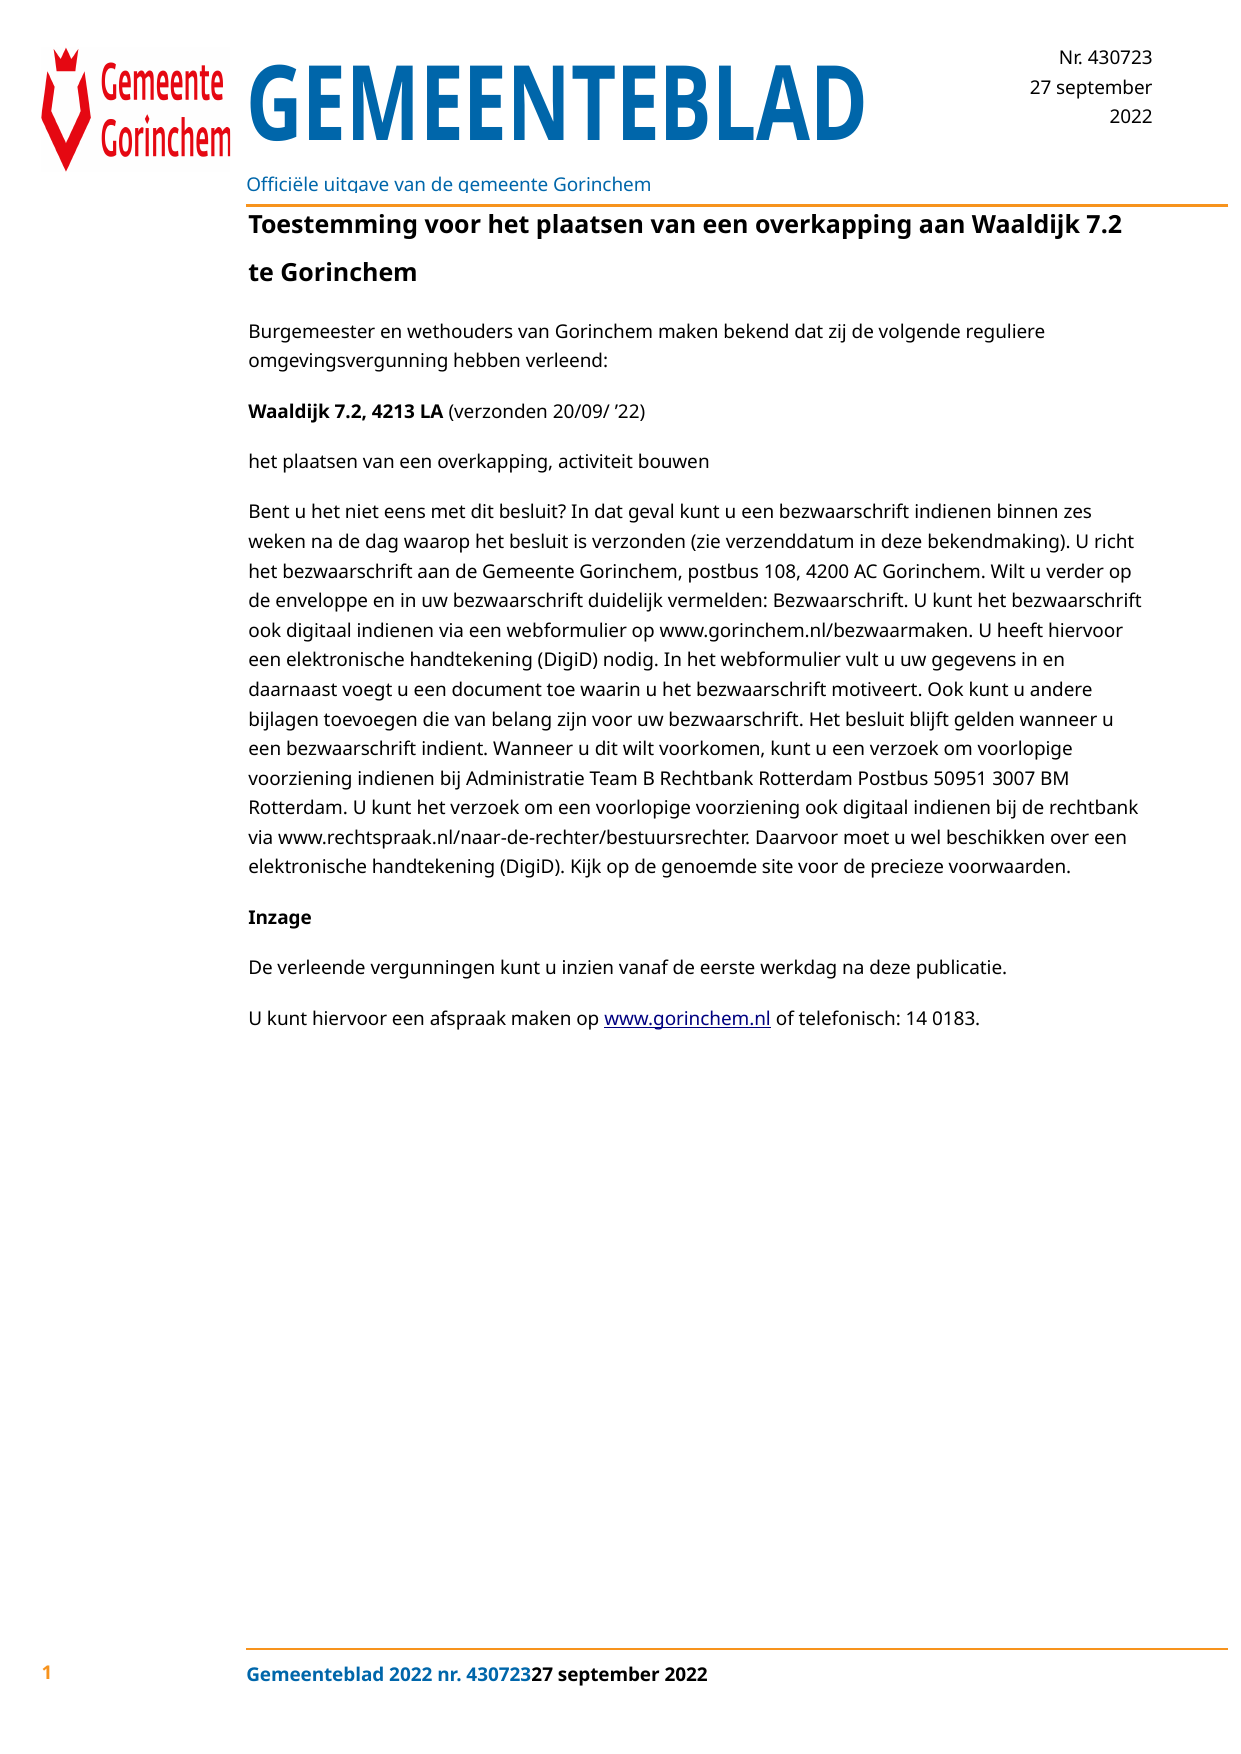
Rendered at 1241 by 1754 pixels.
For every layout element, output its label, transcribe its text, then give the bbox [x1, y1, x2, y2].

text Inzage [248, 904, 1152, 930]
text De verleende vergunningen kunt u inzien vanaf de eerste werkdag na deze publicatie. [248, 954, 1152, 980]
text Burgemeester en wethouders van Gorinchem maken bekend dat zij de volgende reguliere omgevingsvergunning hebben verleend: [248, 318, 1152, 373]
text Toestemming voor het plaatsen van een overkapping aan Waaldijk 7.2 te Gorinchem [248, 207, 1152, 288]
picture [41, 47, 231, 172]
text U kunt hiervoor een afspraak maken op www.gorinchem.nl of telefonisch: 14 0183. [248, 1005, 1152, 1031]
text Bent u het niet eens met dit besluit? In dat geval kunt u een bezwaarschrift indienen binnen zes weken na de dag waarop het besluit is verzonden (zie verzenddatum in deze bekendmaking). U richt het bezwaarschrift aan de Gemeente Gorinchem, postbus 108, 4200 AC Gorinchem. Wilt u verder op de enveloppe en in uw bezwaarschrift duidelijk vermelden: Bezwaarschrift. U kunt het bezwaarschrift ook digitaal indienen via een webformulier op www.gorinchem.nl/bezwaarmaken. U heeft hiervoor een elektronische handtekening (DigiD) nodig. In het webformulier vult u uw gegevens in en daarnaast voegt u een document toe waarin u het bezwaarschrift motiveert. Ook kunt u andere bijlagen toevoegen die van belang zijn voor uw bezwaarschrift. Het besluit blijft gelden wanneer u een bezwaarschrift indient. Wanneer u dit wilt voorkomen, kunt u een verzoek om voorlopige voorziening indienen bij Administratie Team B Rechtbank Rotterdam Postbus 50951 3007 BM Rotterdam. U kunt het verzoek om een voorlopige voorziening ook digitaal indienen bij de rechtbank via www.rechtspraak.nl/naar-de-rechter/bestuursrechter. Daarvoor moet u wel beschikken over een elektronische handtekening (DigiD). Kijk op de genoemde site voor de precieze voorwaarden. [248, 499, 1152, 879]
text het plaatsen van een overkapping, activiteit bouwen [248, 448, 1152, 474]
text Waaldijk 7.2, 4213 LA (verzonden 20/09/ ’22) [248, 398, 1152, 424]
